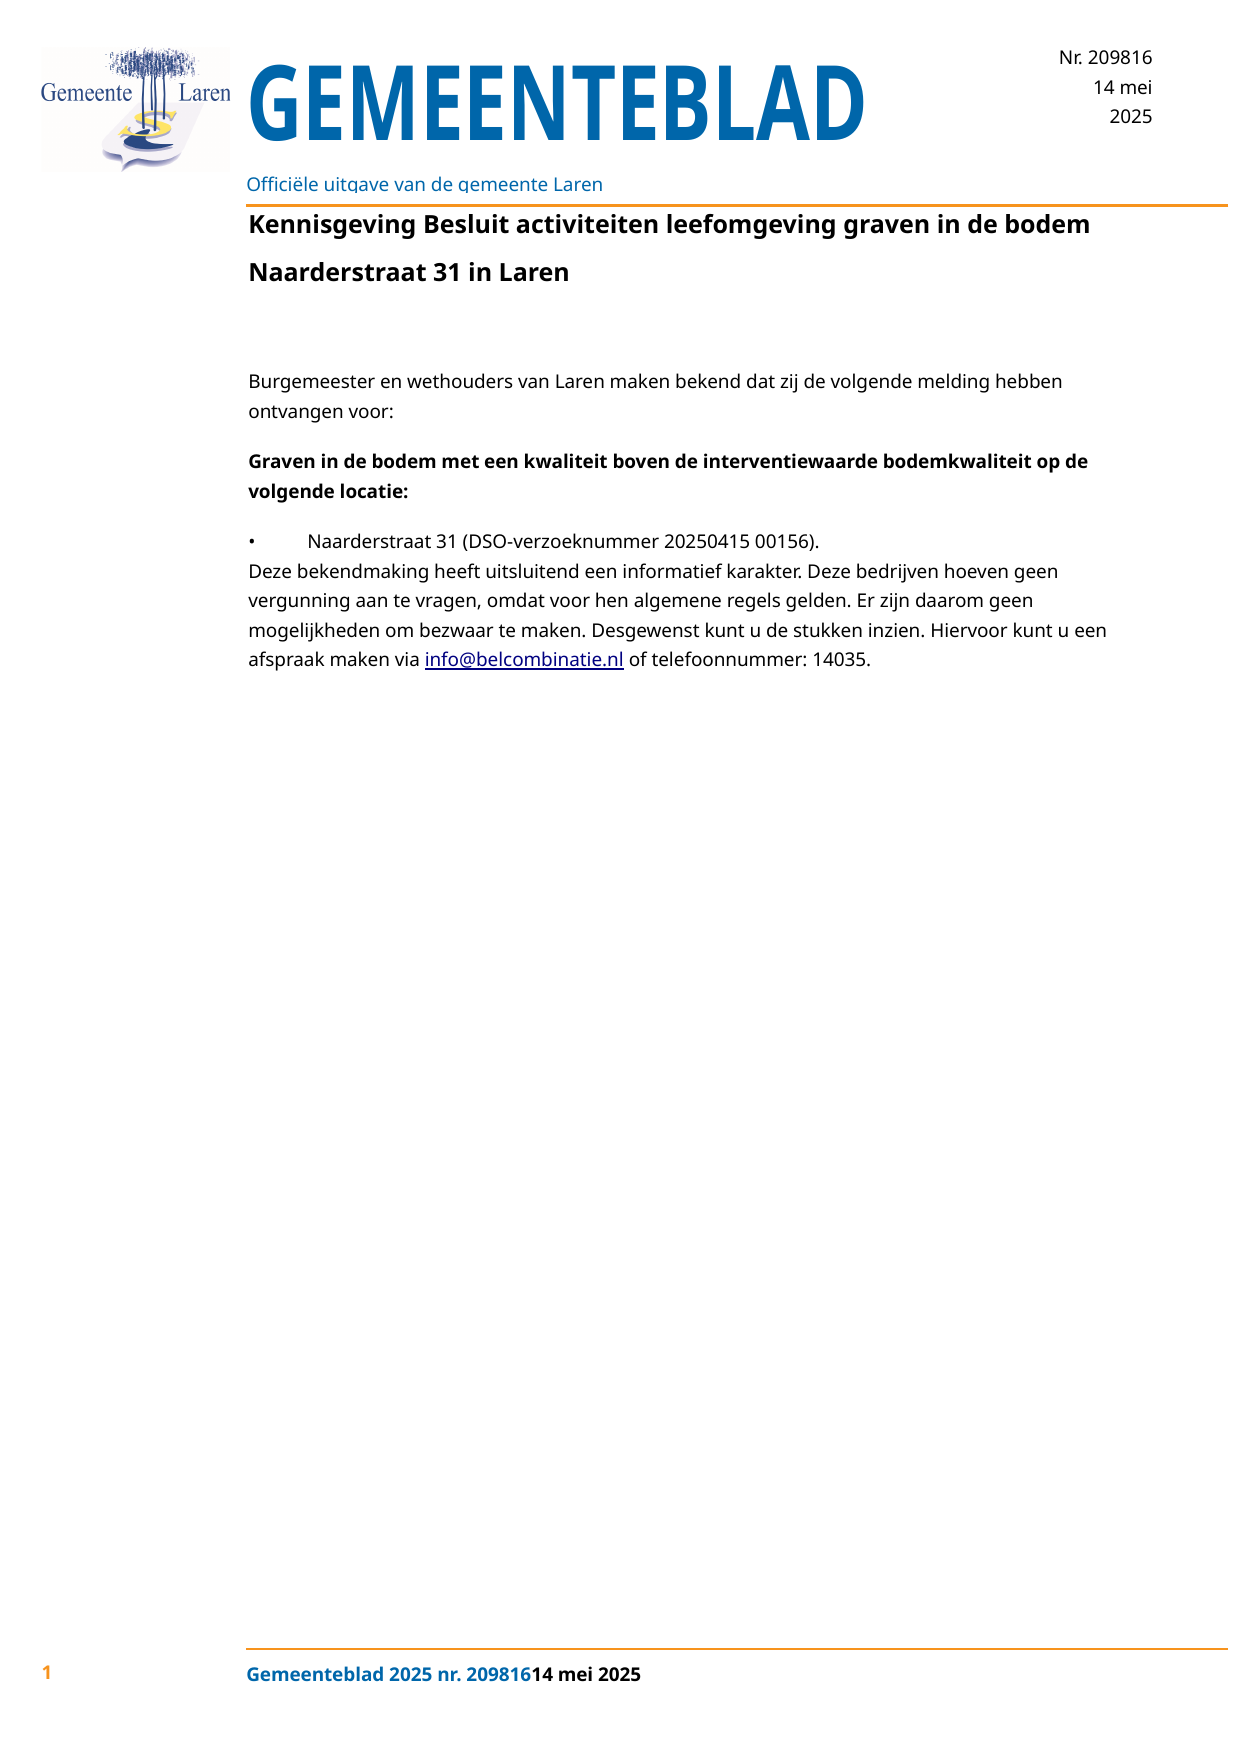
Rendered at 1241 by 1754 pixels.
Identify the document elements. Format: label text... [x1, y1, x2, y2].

text Graven in de bodem met een kwaliteit boven de interventiewaarde bodemkwaliteit op de volgende locatie: [248, 448, 1152, 504]
text Deze bekendmaking heeft uitsluitend een informatief karakter. Deze bedrijven hoeven geen vergunning aan te vragen, omdat voor hen algemene regels gelden. Er zijn daarom geen mogelijkheden om bezwaar te maken. Desgewenst kunt u de stukken inzien. Hiervoor kunt u een afspraak maken via info@belcombinatie.nl of telefoonnummer: 14035. [248, 558, 1152, 672]
text Kennisgeving Besluit activiteiten leefomgeving graven in de bodem Naarderstraat 31 in Laren [248, 207, 1152, 288]
list Naarderstraat 31 (DSO-verzoeknummer 20250415 00156). [248, 528, 1152, 554]
picture [41, 47, 231, 172]
text Burgemeester en wethouders van Laren maken bekend dat zij de volgende melding hebben ontvangen voor: [248, 368, 1152, 424]
